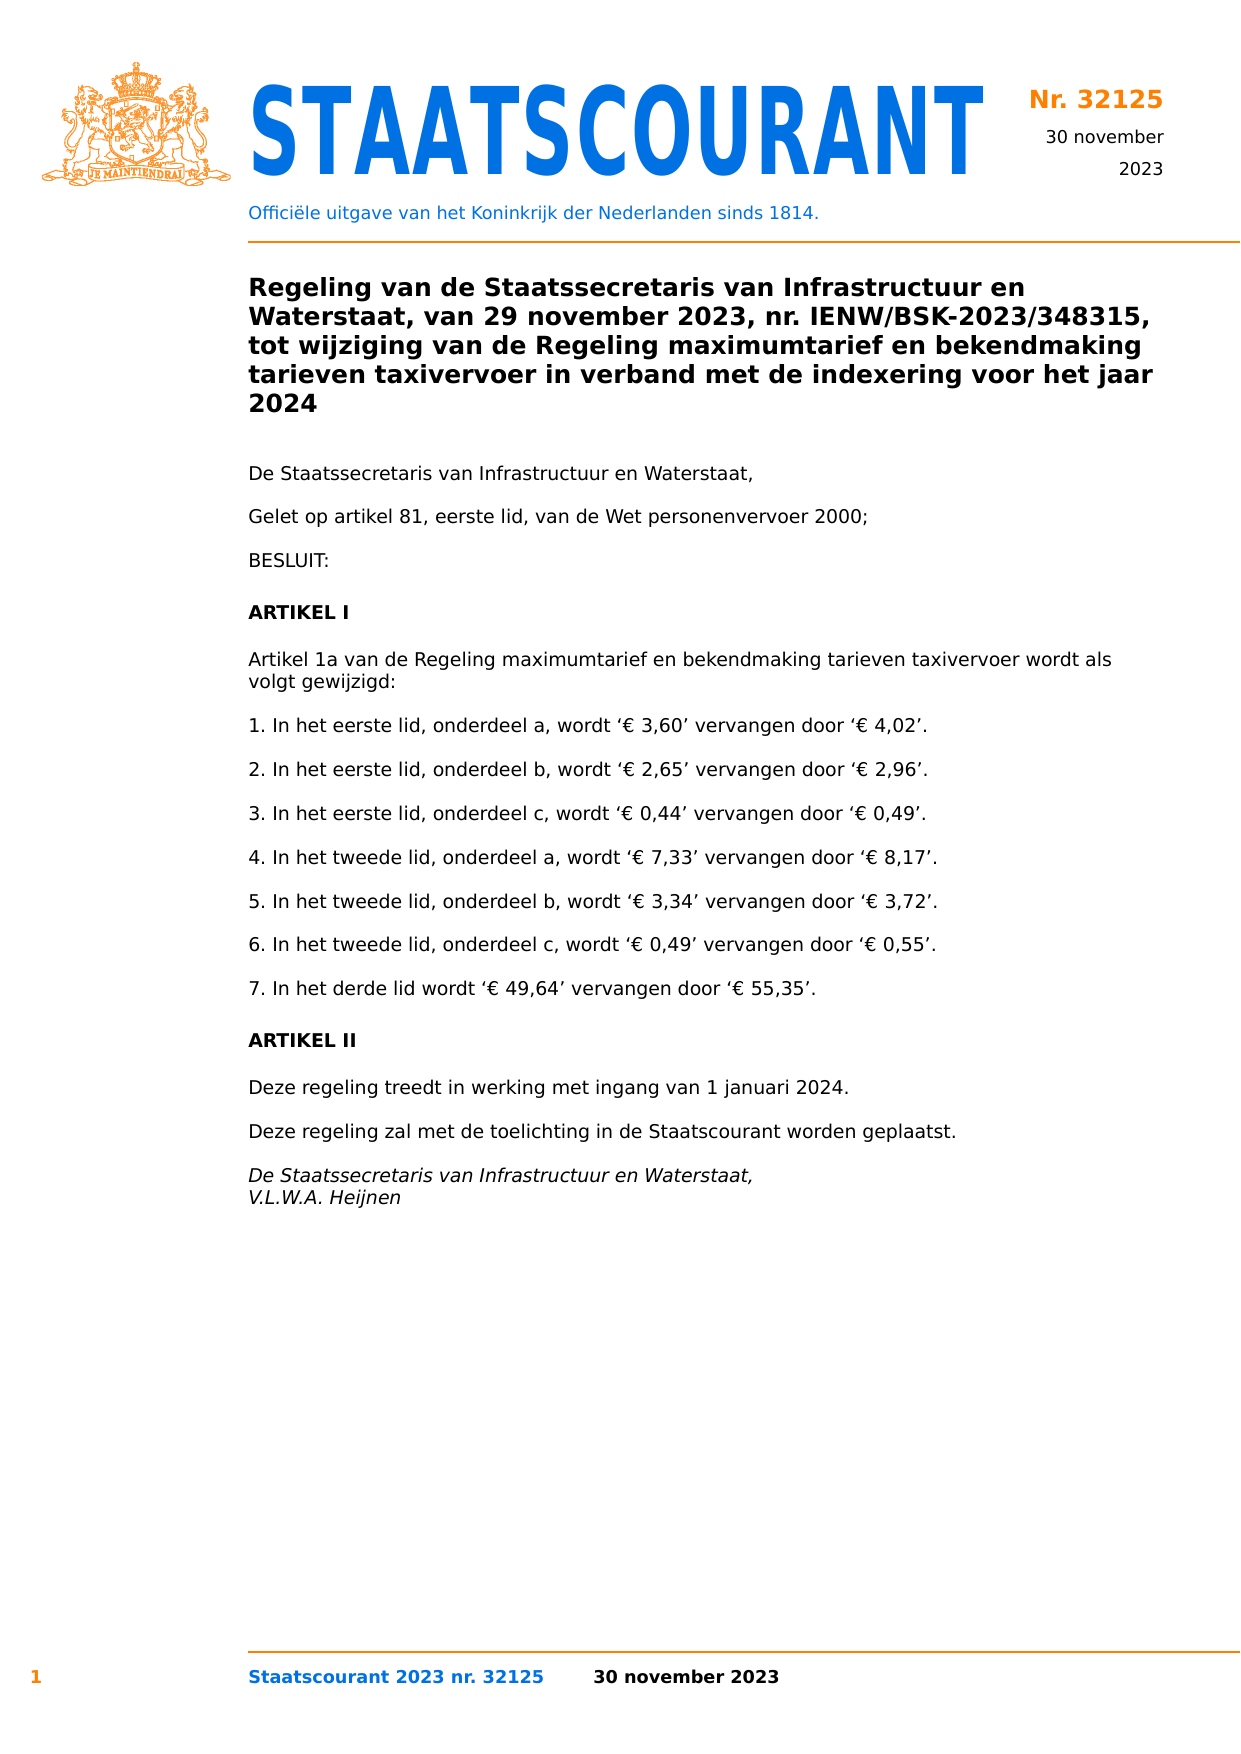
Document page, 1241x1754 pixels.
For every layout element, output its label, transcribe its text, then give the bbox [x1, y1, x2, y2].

text 2. In het eerste lid, onderdeel b, wordt ‘€ 2,65’ vervangen door ‘€ 2,96’. [248, 759, 1163, 781]
text 7. In het derde lid wordt ‘€ 49,64’ vervangen door ‘€ 55,35’. [248, 978, 1163, 1000]
text 5. In het tweede lid, onderdeel b, wordt ‘€ 3,34’ vervangen door ‘€ 3,72’. [248, 891, 1163, 912]
text De Staatssecretaris van Infrastructuur en Waterstaat, [248, 463, 1163, 484]
text 4. In het tweede lid, onderdeel a, wordt ‘€ 7,33’ vervangen door ‘€ 8,17’. [248, 847, 1163, 869]
text BESLUIT: [248, 550, 1163, 572]
text 6. In het tweede lid, onderdeel c, wordt ‘€ 0,49’ vervangen door ‘€ 0,55’. [248, 934, 1163, 956]
text 1. In het eerste lid, onderdeel a, wordt ‘€ 3,60’ vervangen door ‘€ 4,02’. [248, 715, 1163, 737]
text Deze regeling treedt in werking met ingang van 1 januari 2024. [248, 1077, 1163, 1099]
table_cell Officiële uitgave van het Koninkrijk der Nederlanden sinds 1814. [248, 203, 1240, 241]
subtitle Regeling van de Staatssecretaris van Infrastructuur en Waterstaat, van 29 november 2023, nr. IENW/BSK-2023/348315, tot wijziging van de Regeling maximumtarief en bekendmaking tarieven taxivervoer in verband met de indexering voor het jaar 2024 [248, 273, 1163, 419]
table_header STAATSCOURANT [248, 62, 998, 203]
table_cell 2023 [998, 153, 1240, 203]
subtitle ARTIKEL I [248, 602, 1163, 624]
text Deze regeling zal met de toelichting in de Staatscourant worden geplaatst. [248, 1121, 1163, 1143]
subtitle ARTIKEL II [248, 1030, 1163, 1052]
text De Staatssecretaris van Infrastructuur en Waterstaat, V.L.W.A. Heijnen [248, 1165, 1163, 1209]
text Artikel 1a van de Regeling maximumtarief en bekendmaking tarieven taxivervoer wordt als volgt gewijzigd: [248, 649, 1163, 693]
text Gelet op artikel 81, eerste lid, van de Wet personenvervoer 2000; [248, 506, 1163, 528]
table_header Nr. 32125 [998, 62, 1240, 121]
picture [41, 62, 231, 186]
table_cell 30 november [998, 121, 1240, 153]
text 3. In het eerste lid, onderdeel c, wordt ‘€ 0,44’ vervangen door ‘€ 0,49’. [248, 803, 1163, 825]
table_header [25, 62, 248, 241]
